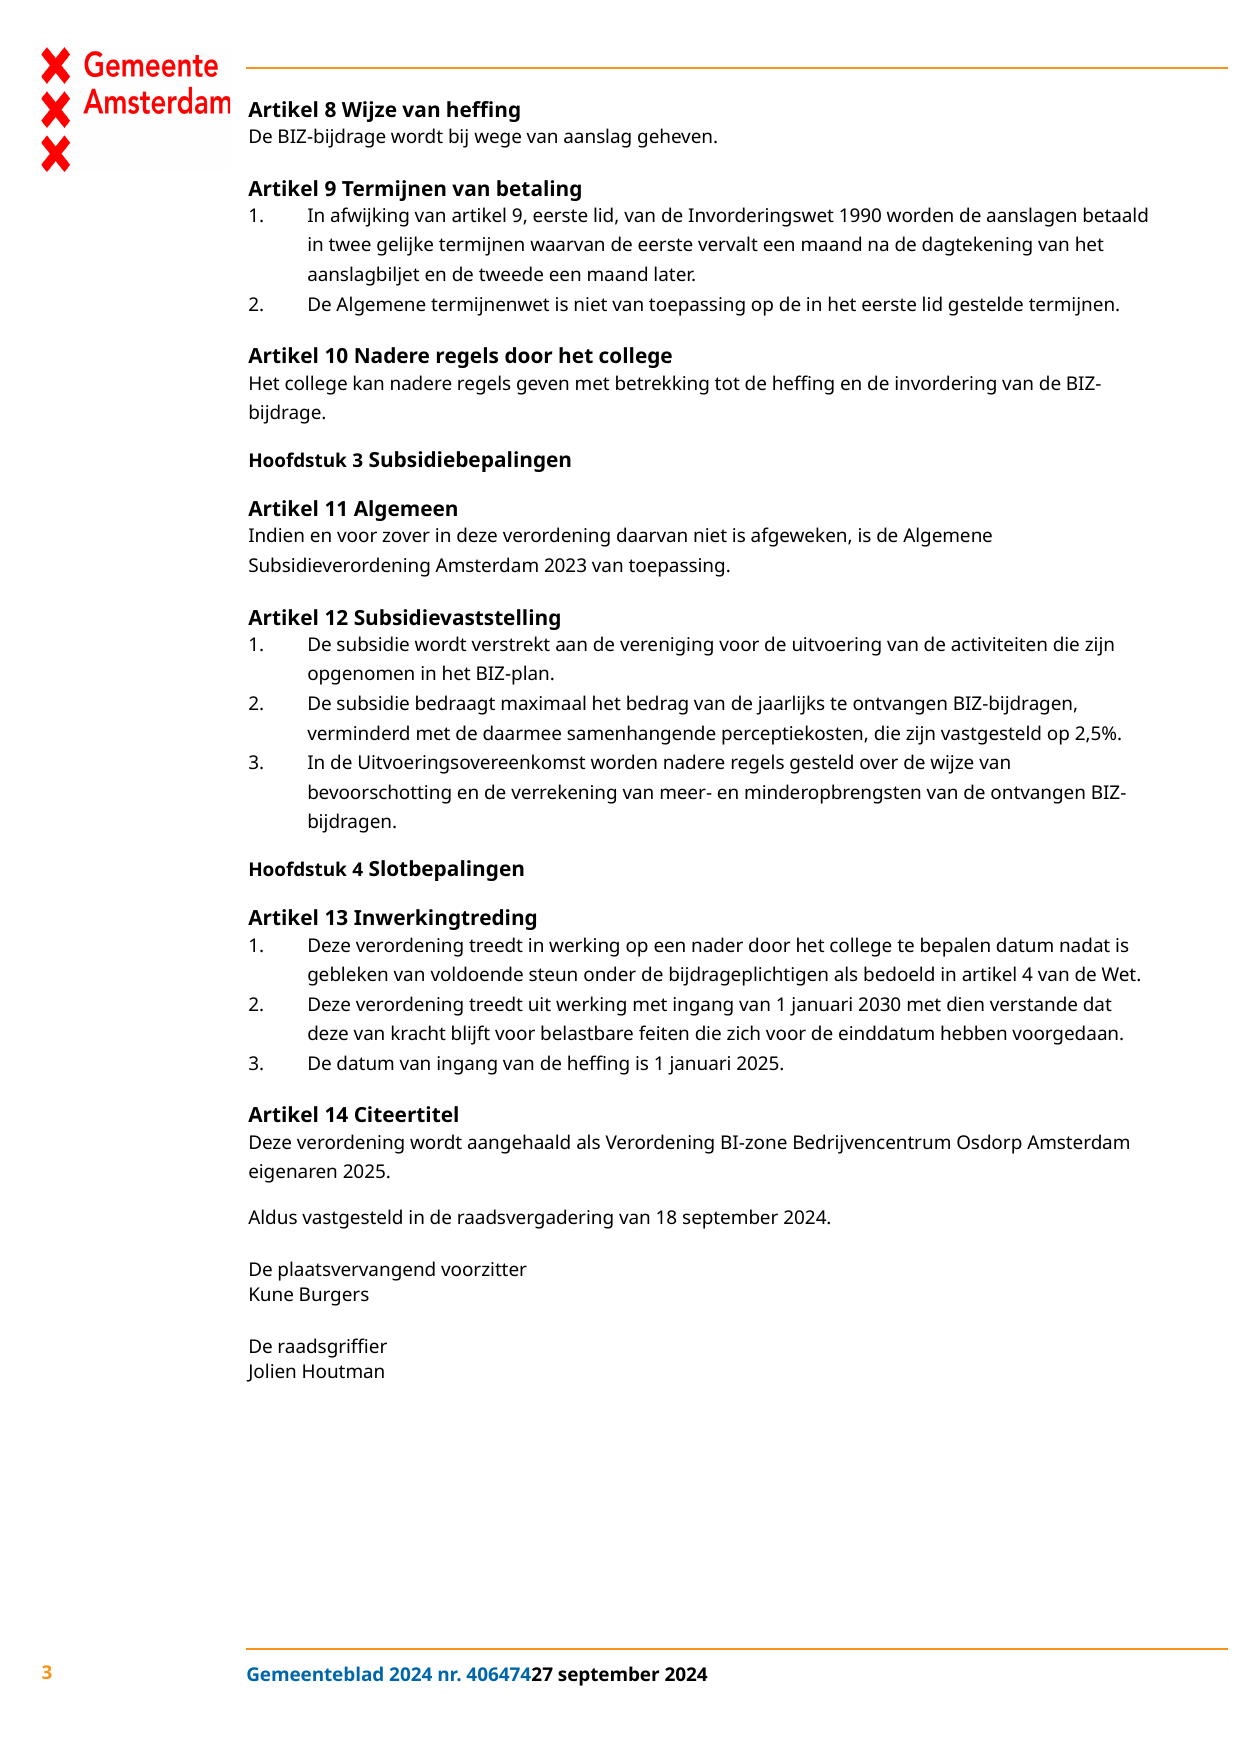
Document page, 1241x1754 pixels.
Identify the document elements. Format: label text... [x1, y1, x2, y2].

text Artikel 11 Algemeen [248, 494, 1152, 523]
text Artikel 8 Wijze van heffing [248, 95, 1152, 123]
list Deze verordening treedt in werking op een nader door het college te bepalen datum nadat is gebleken van voldoende steun onder de bijdrageplichtigen als bedoeld in artikel 4 van de Wet. [248, 932, 1152, 987]
list Deze verordening treedt uit werking met ingang van 1 januari 2030 met dien verstande dat deze van kracht blijft voor belastbare feiten die zich voor de einddatum hebben voorgedaan. [248, 991, 1152, 1046]
text Indien en voor zover in deze verordening daarvan niet is afgeweken, is de Algemene Subsidieverordening Amsterdam 2023 van toepassing. [248, 523, 1152, 578]
text Artikel 13 Inwerkingtreding [248, 903, 1152, 932]
text Hoofdstuk 3 Subsidiebepalingen [248, 445, 1152, 473]
text Aldus vastgesteld in de raadsvergadering van 18 september 2024. [248, 1204, 1152, 1230]
list De subsidie wordt verstrekt aan de vereniging voor de uitvoering van de activiteiten die zijn opgenomen in het BIZ-plan. [248, 631, 1152, 686]
list De Algemene termijnenwet is niet van toepassing op de in het eerste lid gestelde termijnen. [248, 291, 1152, 317]
text Deze verordening wordt aangehaald als Verordening BI-zone Bedrijvencentrum Osdorp Amsterdam eigenaren 2025. [248, 1129, 1152, 1184]
text De plaatsvervangend voorzitter [248, 1256, 1152, 1281]
list De datum van ingang van de heffing is 1 januari 2025. [248, 1050, 1152, 1076]
text Artikel 10 Nadere regels door het college [248, 341, 1152, 370]
list In de Uitvoeringsovereenkomst worden nadere regels gesteld over de wijze van bevoorschotting en de verrekening van meer- en minderopbrengsten van de ontvangen BIZ-bijdragen. [248, 749, 1152, 834]
text De BIZ-bijdrage wordt bij wege van aanslag geheven. [248, 123, 1152, 149]
list De subsidie bedraagt maximaal het bedrag van de jaarlijks te ontvangen BIZ-bijdragen, verminderd met de daarmee samenhangende perceptiekosten, die zijn vastgesteld op 2,5%. [248, 690, 1152, 746]
text Kune Burgers [248, 1281, 1152, 1307]
text Hoofdstuk 4 Slotbepalingen [248, 854, 1152, 883]
list In afwijking van artikel 9, eerste lid, van de Invorderingswet 1990 worden de aanslagen betaald in twee gelijke termijnen waarvan de eerste vervalt een maand na de dagtekening van het aanslagbiljet en de tweede een maand later. [248, 202, 1152, 287]
text De raadsgriffier [248, 1333, 1152, 1359]
text Het college kan nadere regels geven met betrekking tot de heffing en de invordering van de BIZ-bijdrage. [248, 370, 1152, 425]
text Artikel 12 Subsidievaststelling [248, 603, 1152, 631]
text Jolien Houtman [248, 1359, 1152, 1384]
text Artikel 14 Citeertitel [248, 1101, 1152, 1129]
picture [41, 47, 231, 172]
text Artikel 9 Termijnen van betaling [248, 174, 1152, 202]
